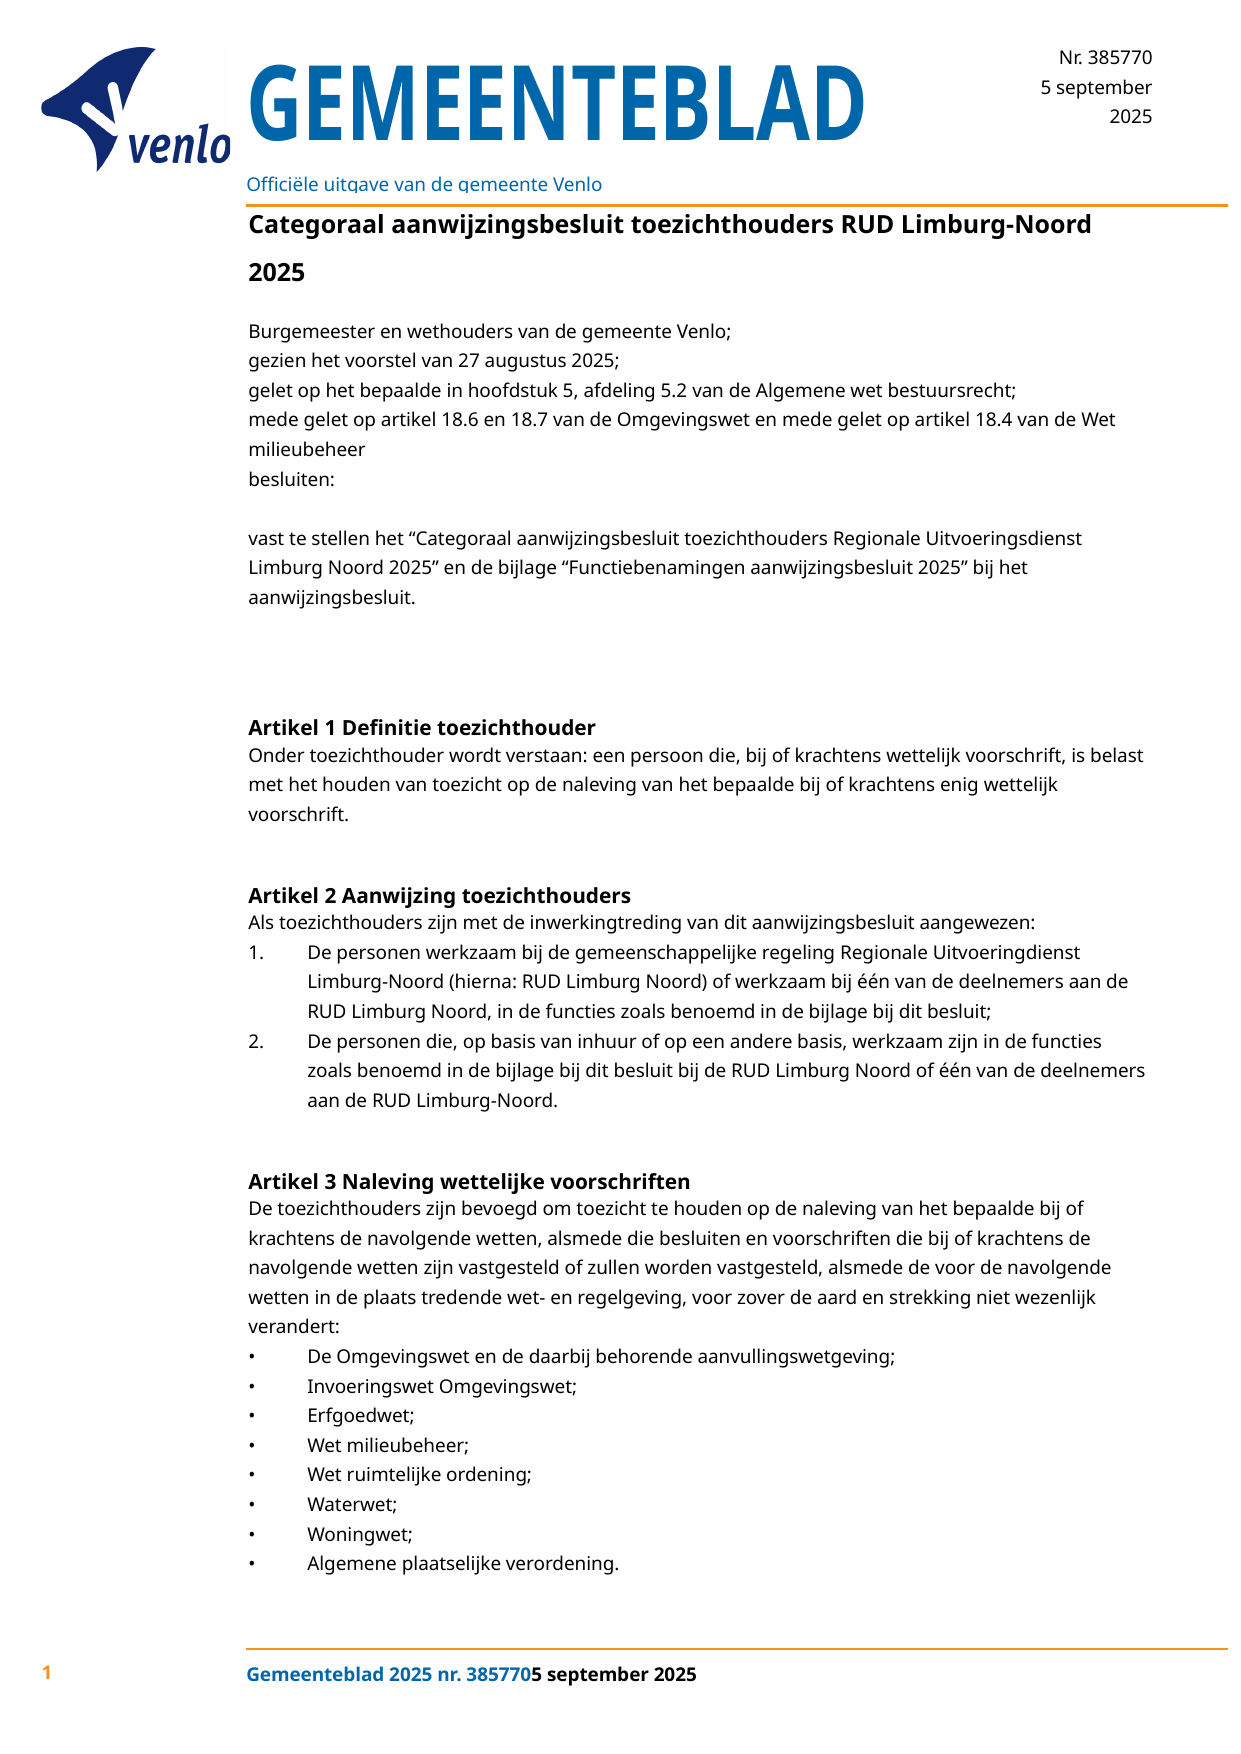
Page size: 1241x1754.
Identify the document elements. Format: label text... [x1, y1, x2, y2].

text besluiten: [248, 466, 1152, 492]
list Wet ruimtelijke ordening; [248, 1462, 1152, 1487]
list Invoeringswet Omgevingswet; [248, 1373, 1152, 1399]
text Artikel 2 Aanwijzing toezichthouders [248, 881, 1152, 909]
text Artikel 1 Definitie toezichthouder [248, 713, 1152, 742]
list De personen die, op basis van inhuur of op een andere basis, werkzaam zijn in de functies zoals benoemd in de bijlage bij dit besluit bij de RUD Limburg Noord of één van de deelnemers aan de RUD Limburg-Noord. [248, 1028, 1152, 1113]
list Wet milieubeheer; [248, 1432, 1152, 1458]
picture [41, 47, 231, 172]
list De personen werkzaam bij de gemeenschappelijke regeling Regionale Uitvoeringdienst Limburg-Noord (hierna: RUD Limburg Noord) of werkzaam bij één van de deelnemers aan de RUD Limburg Noord, in de functies zoals benoemd in de bijlage bij dit besluit; [248, 939, 1152, 1024]
text Onder toezichthouder wordt verstaan: een persoon die, bij of krachtens wettelijk voorschrift, is belast met het houden van toezicht op de naleving van het bepaalde bij of krachtens enig wettelijk voorschrift. [248, 742, 1152, 827]
list Waterwet; [248, 1491, 1152, 1517]
list De Omgevingswet en de daarbij behorende aanvullingswetgeving; [248, 1343, 1152, 1369]
text Als toezichthouders zijn met de inwerkingtreding van dit aanwijzingsbesluit aangewezen: [248, 909, 1152, 935]
text Categoraal aanwijzingsbesluit toezichthouders RUD Limburg-Noord 2025 [248, 207, 1152, 288]
list Erfgoedwet; [248, 1402, 1152, 1428]
text De toezichthouders zijn bevoegd om toezicht te houden op de naleving van het bepaalde bij of krachtens de navolgende wetten, alsmede die besluiten en voorschriften die bij of krachtens de navolgende wetten zijn vastgesteld of zullen worden vastgesteld, alsmede de voor de navolgende wetten in de plaats tredende wet- en regelgeving, voor zover de aard en strekking niet wezenlijk verandert: [248, 1195, 1152, 1339]
list Algemene plaatselijke verordening. [248, 1550, 1152, 1576]
text gelet op het bepaalde in hoofdstuk 5, afdeling 5.2 van de Algemene wet bestuursrecht; [248, 377, 1152, 403]
text Burgemeester en wethouders van de gemeente Venlo; [248, 318, 1152, 344]
text vast te stellen het “Categoraal aanwijzingsbesluit toezichthouders Regionale Uitvoeringsdienst Limburg Noord 2025” en de bijlage “Functiebenamingen aanwijzingsbesluit 2025” bij het aanwijzingsbesluit. [248, 525, 1152, 610]
list Woningwet; [248, 1521, 1152, 1547]
text Artikel 3 Naleving wettelijke voorschriften [248, 1167, 1152, 1195]
text gezien het voorstel van 27 augustus 2025; [248, 347, 1152, 373]
text mede gelet op artikel 18.6 en 18.7 van de Omgevingswet en mede gelet op artikel 18.4 van de Wet milieubeheer [248, 407, 1152, 462]
